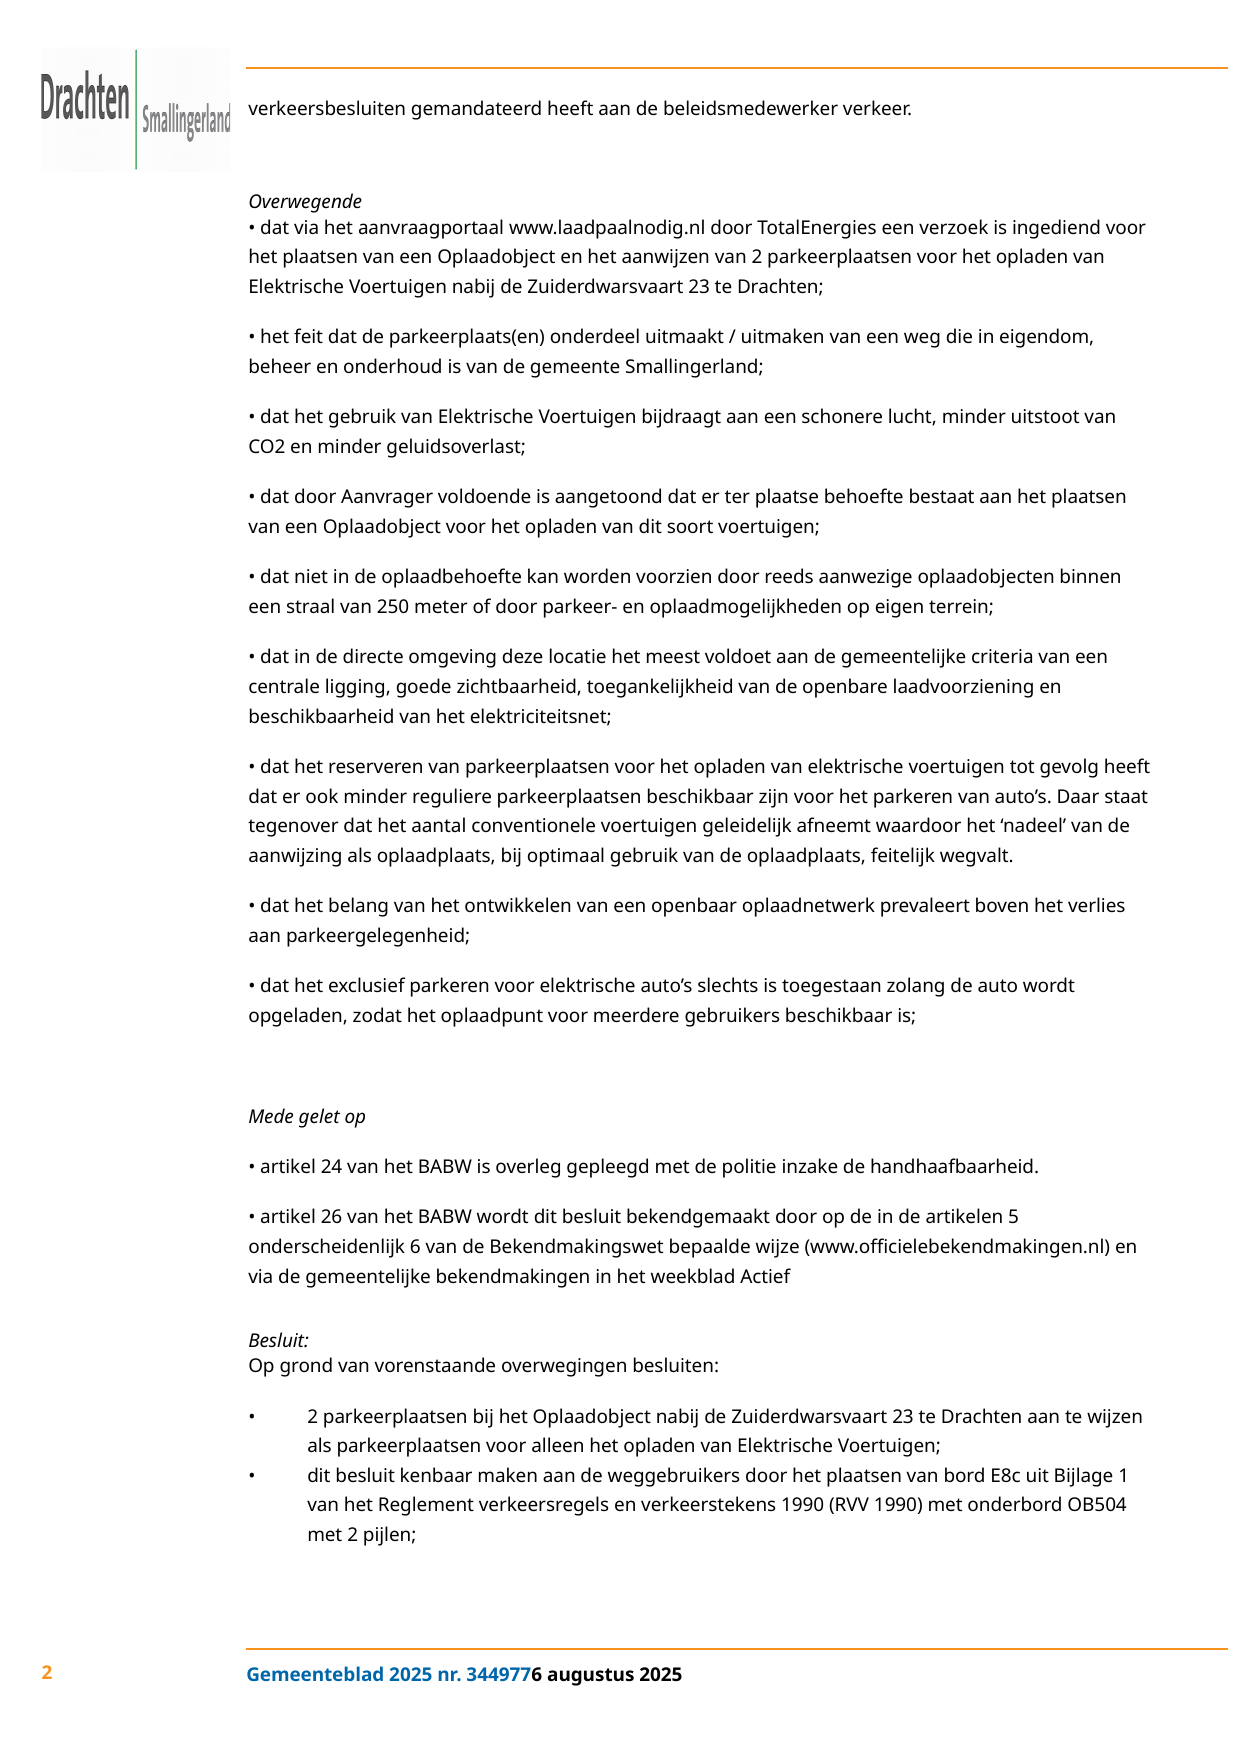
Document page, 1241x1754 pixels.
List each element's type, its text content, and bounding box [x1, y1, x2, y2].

text • dat door Aanvrager voldoende is aangetoond dat er ter plaatse behoefte bestaat aan het plaatsen van een Oplaadobject voor het opladen van dit soort voertuigen; [248, 484, 1152, 539]
text • dat het gebruik van Elektrische Voertuigen bijdraagt aan een schonere lucht, minder uitstoot van CO2 en minder geluidsoverlast; [248, 404, 1152, 459]
text • dat niet in de oplaadbehoefte kan worden voorzien door reeds aanwezige oplaadobjecten binnen een straal van 250 meter of door parkeer- en oplaadmogelijkheden op eigen terrein; [248, 564, 1152, 619]
text • dat via het aanvraagportaal www.laadpaalnodig.nl door TotalEnergies een verzoek is ingediend voor het plaatsen van een Oplaadobject en het aanwijzen van 2 parkeerplaatsen voor het opladen van Elektrische Voertuigen nabij de Zuiderdwarsvaart 23 te Drachten; [248, 214, 1152, 299]
list dit besluit kenbaar maken aan de weggebruikers door het plaatsen van bord E8c uit Bijlage 1 van het Reglement verkeersregels en verkeerstekens 1990 (RVV 1990) met onderbord OB504 met 2 pijlen; [248, 1462, 1152, 1547]
text • dat het belang van het ontwikkelen van een openbaar oplaadnetwerk prevaleert boven het verlies aan parkeergelegenheid; [248, 892, 1152, 948]
text verkeersbesluiten gemandateerd heeft aan de beleidsmedewerker verkeer. [248, 95, 1152, 121]
text • artikel 26 van het BABW wordt dit besluit bekendgemaakt door op de in de artikelen 5 onderscheidenlijk 6 van de Bekendmakingswet bepaalde wijze (www.officielebekendmakingen.nl) en via de gemeentelijke bekendmakingen in het weekblad Actief [248, 1204, 1152, 1288]
text • dat in de directe omgeving deze locatie het meest voldoet aan de gemeentelijke criteria van een centrale ligging, goede zichtbaarheid, toegankelijkheid van de openbare laadvoorziening en beschikbaarheid van het elektriciteitsnet; [248, 644, 1152, 728]
text Op grond van vorenstaande overwegingen besluiten: [248, 1352, 1152, 1378]
text Overwegende [248, 188, 1152, 214]
text Besluit: [248, 1327, 1152, 1352]
text • artikel 24 van het BABW is overleg gepleegd met de politie inzake de handhaafbaarheid. [248, 1153, 1152, 1179]
text • het feit dat de parkeerplaats(en) onderdeel uitmaakt / uitmaken van een weg die in eigendom, beheer en onderhoud is van de gemeente Smallingerland; [248, 324, 1152, 379]
list 2 parkeerplaatsen bij het Oplaadobject nabij de Zuiderdwarsvaart 23 te Drachten aan te wijzen als parkeerplaatsen voor alleen het opladen van Elektrische Voertuigen; [248, 1403, 1152, 1458]
text • dat het reserveren van parkeerplaatsen voor het opladen van elektrische voertuigen tot gevolg heeft dat er ook minder reguliere parkeerplaatsen beschikbaar zijn voor het parkeren van auto’s. Daar staat tegenover dat het aantal conventionele voertuigen geleidelijk afneemt waardoor het ‘nadeel’ van de aanwijzing als oplaadplaats, bij optimaal gebruik van de oplaadplaats, feitelijk wegvalt. [248, 753, 1152, 868]
text • dat het exclusief parkeren voor elektrische auto’s slechts is toegestaan zolang de auto wordt opgeladen, zodat het oplaadpunt voor meerdere gebruikers beschikbaar is; [248, 972, 1152, 1028]
picture [41, 47, 231, 172]
text Mede gelet op [248, 1103, 1152, 1128]
